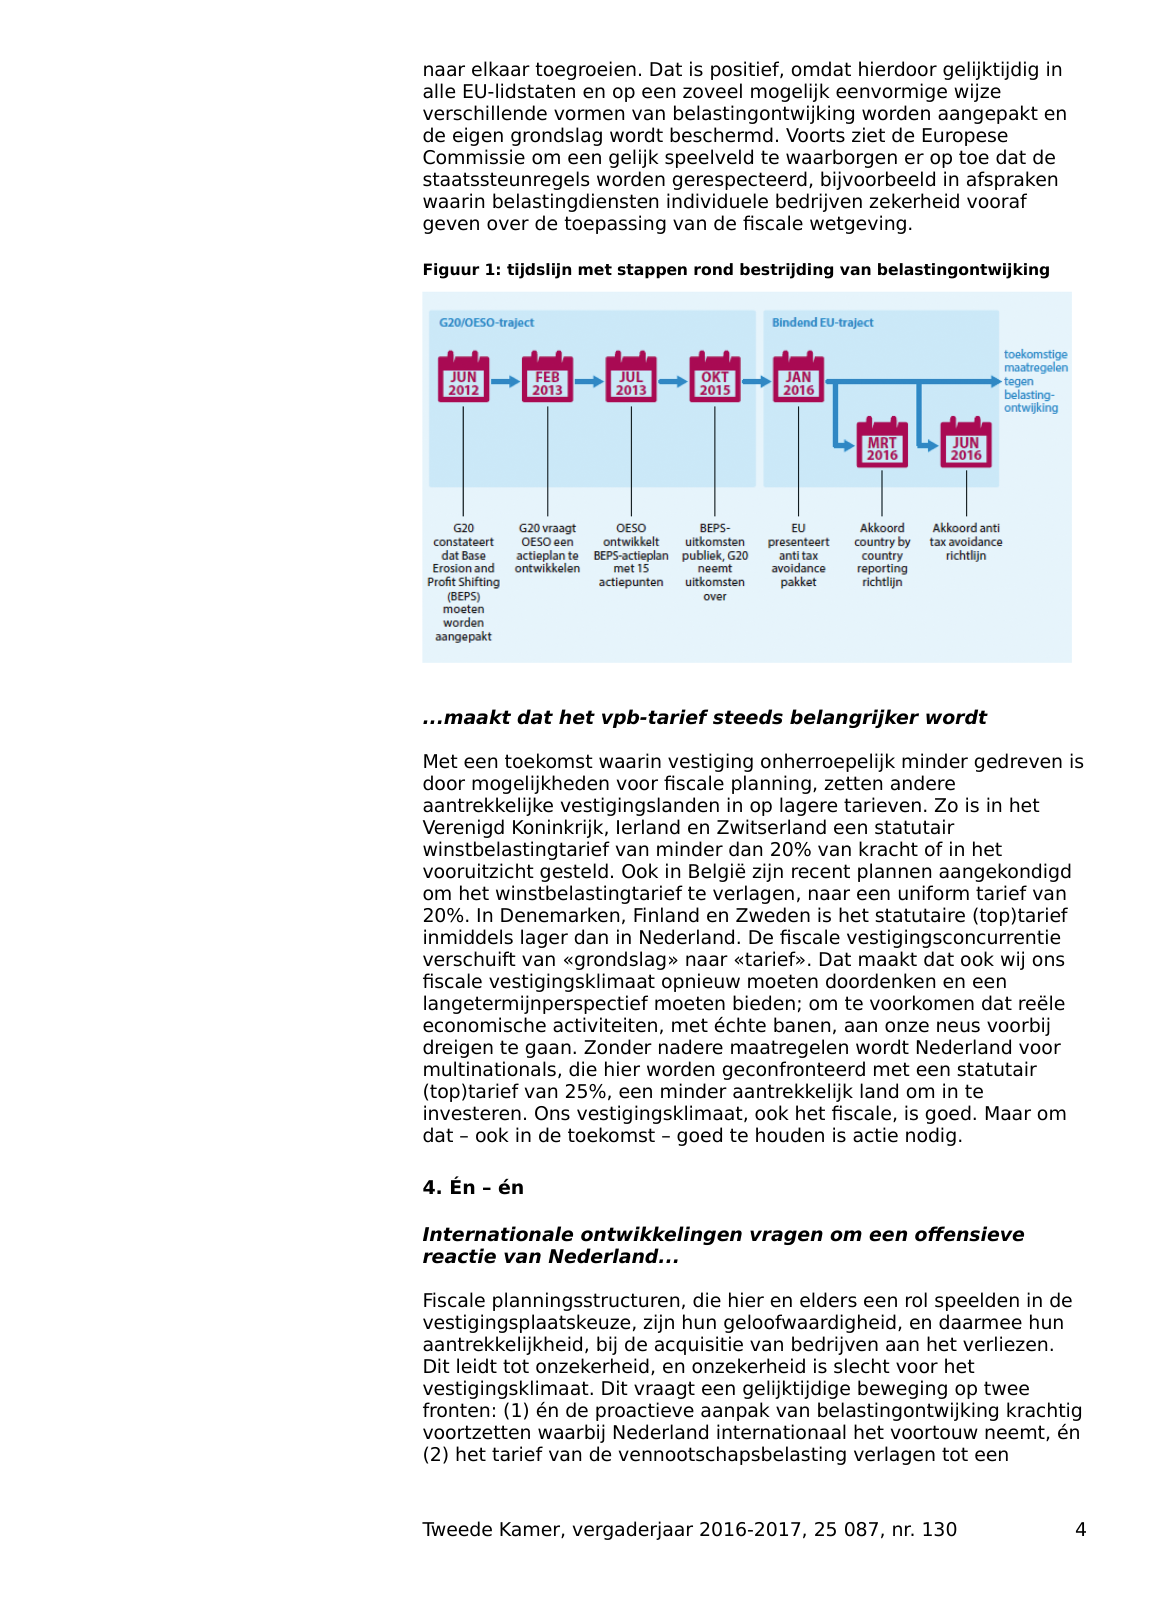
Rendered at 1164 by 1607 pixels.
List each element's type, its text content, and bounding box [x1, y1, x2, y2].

text Figuur 1: tijdslijn met stappen rond bestrijding van belastingontwijking [422, 261, 1072, 279]
text naar elkaar toegroeien. Dat is positief, omdat hierdoor gelijktijdig in alle EU-lidstaten en op een zoveel mogelijk eenvormige wijze verschillende vormen van belastingontwijking worden aangepakt en de eigen grondslag wordt beschermd. Voorts ziet de Europese Commissie om een gelijk speelveld te waarborgen er op toe dat de staatssteunregels worden gerespecteerd, bijvoorbeeld in afspraken waarin belastingdiensten individuele bedrijven zekerheid vooraf geven over de toepassing van de fiscale wetgeving. [422, 59, 1087, 235]
subtitle ...maakt dat het vpb-tarief steeds belangrijker wordt [422, 707, 1087, 729]
subtitle 4. Én – én [422, 1177, 1087, 1199]
text Met een toekomst waarin vestiging onherroepelijk minder gedreven is door mogelijkheden voor fiscale planning, zetten andere aantrekkelijke vestigingslanden in op lagere tarieven. Zo is in het Verenigd Koninkrijk, Ierland en Zwitserland een statutair winstbelastingtarief van minder dan 20% van kracht of in het vooruitzicht gesteld. Ook in België zijn recent plannen aangekondigd om het winstbelastingtarief te verlagen, naar een uniform tarief van 20%. In Denemarken, Finland en Zweden is het statutaire (top)tarief inmiddels lager dan in Nederland. De fiscale vestigingsconcurrentie verschuift van «grondslag» naar «tarief». Dat maakt dat ook wij ons fiscale vestigingsklimaat opnieuw moeten doordenken en een langetermijnperspectief moeten bieden; om te voorkomen dat reële economische activiteiten, met échte banen, aan onze neus voorbij dreigen te gaan. Zonder nadere maatregelen wordt Nederland voor multinationals, die hier worden geconfronteerd met een statutair (top)tarief van 25%, een minder aantrekkelijk land om in te investeren. Ons vestigingsklimaat, ook het fiscale, is goed. Maar om dat – ook in de toekomst – goed te houden is actie nodig. [422, 751, 1087, 1147]
picture [422, 290, 1072, 663]
subtitle Internationale ontwikkelingen vragen om een offensieve reactie van Nederland... [422, 1224, 1087, 1268]
text Fiscale planningsstructuren, die hier en elders een rol speelden in de vestigingsplaatskeuze, zijn hun geloofwaardigheid, en daarmee hun aantrekkelijkheid, bij de acquisitie van bedrijven aan het verliezen. Dit leidt tot onzekerheid, en onzekerheid is slecht voor het vestigingsklimaat. Dit vraagt een gelijktijdige beweging op twee fronten: (1) én de proactieve aanpak van belastingontwijking krachtig voortzetten waarbij Nederland internationaal het voortouw neemt, én (2) het tarief van de vennootschapsbelasting verlagen tot een [422, 1290, 1087, 1466]
